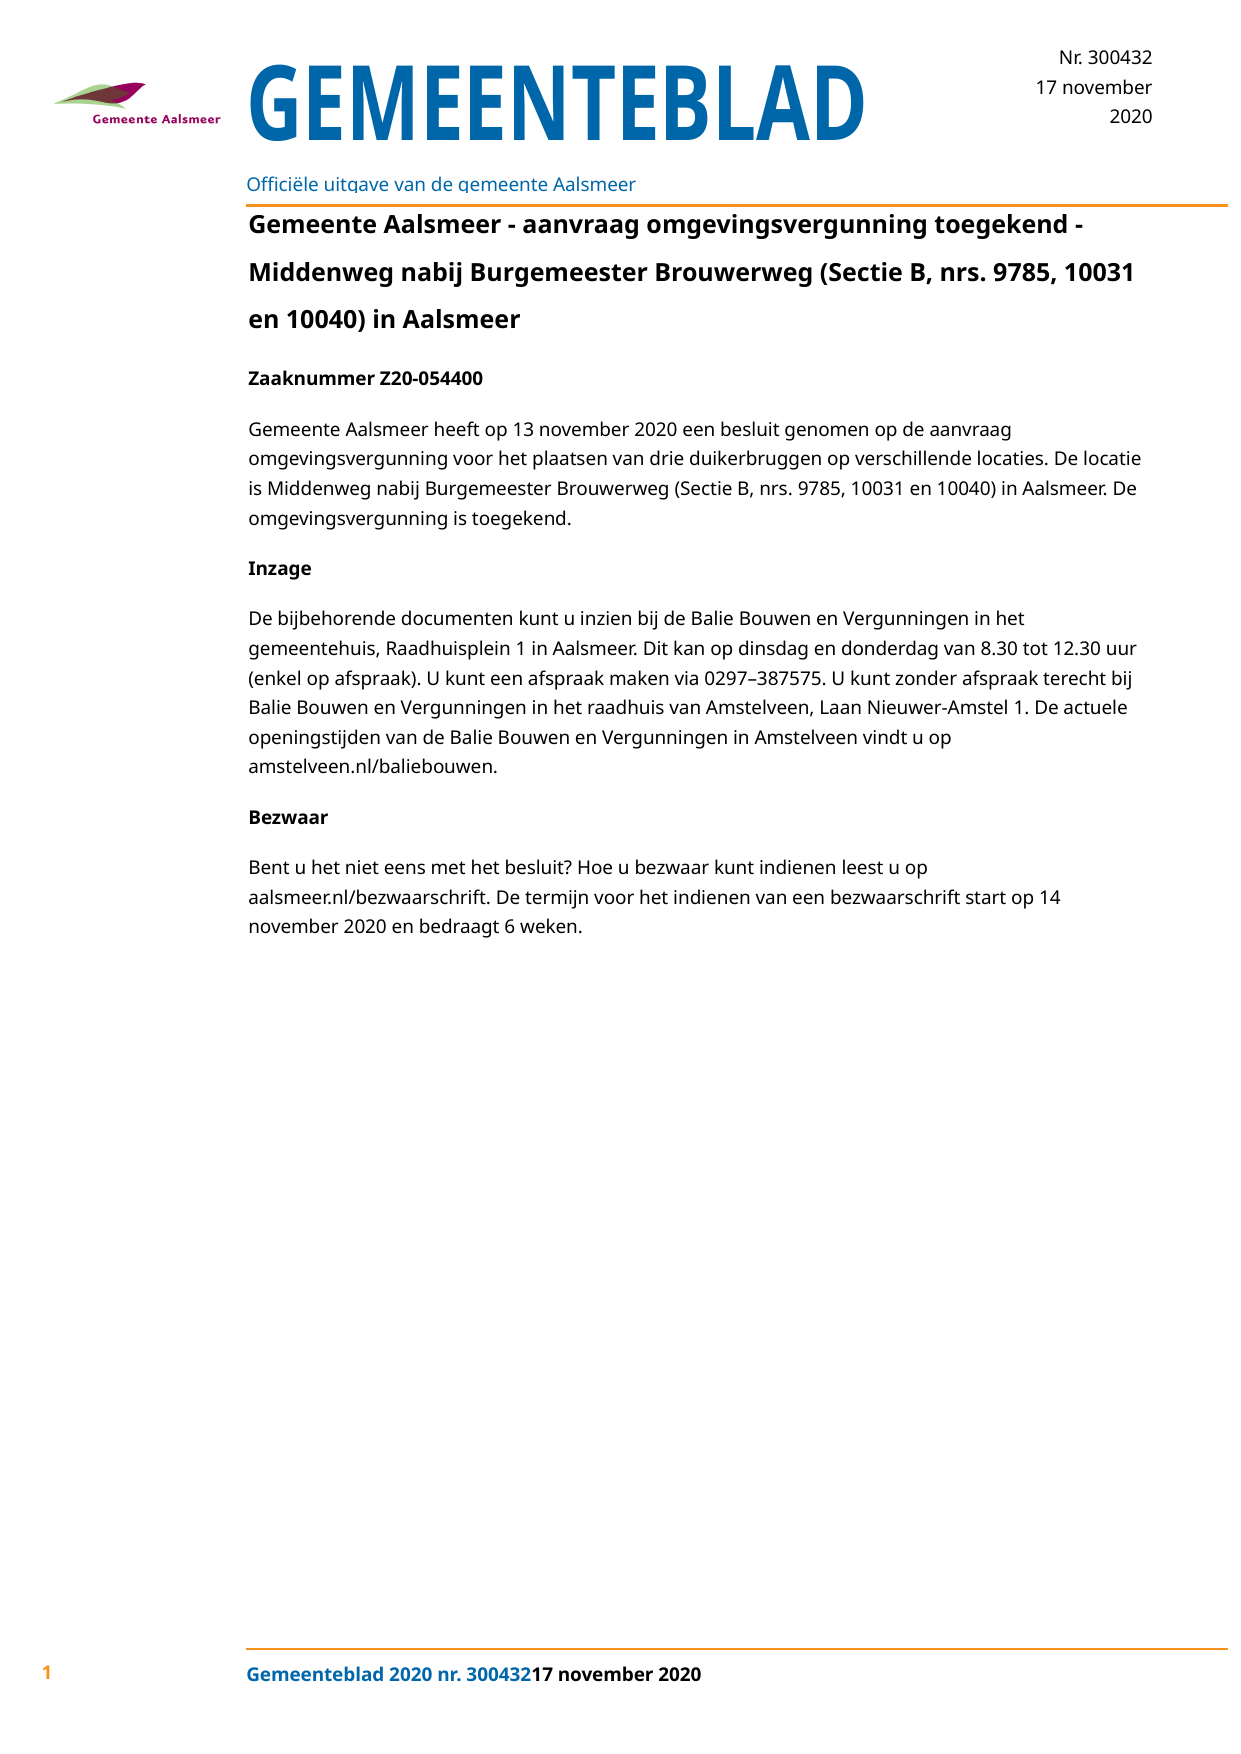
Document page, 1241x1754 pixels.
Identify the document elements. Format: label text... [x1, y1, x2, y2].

text Bezwaar [248, 804, 1152, 829]
text Gemeente Aalsmeer - aanvraag omgevingsvergunning toegekend - Middenweg nabij Burgemeester Brouwerweg (Sectie B, nrs. 9785, 10031 en 10040) in Aalsmeer [248, 207, 1152, 336]
text Inzage [248, 555, 1152, 581]
text Zaaknummer Z20-054400 [248, 366, 1152, 391]
text De bijbehorende documenten kunt u inzien bij de Balie Bouwen en Vergunningen in het gemeentehuis, Raadhuisplein 1 in Aalsmeer. Dit kan op dinsdag en donderdag van 8.30 tot 12.30 uur (enkel op afspraak). U kunt een afspraak maken via 0297–387575. U kunt zonder afspraak terecht bij Balie Bouwen en Vergunningen in het raadhuis van Amstelveen, Laan Nieuwer-Amstel 1. De actuele openingstijden van de Balie Bouwen en Vergunningen in Amstelveen vindt u op amstelveen.nl/baliebouwen. [248, 606, 1152, 779]
picture [41, 47, 231, 172]
text Bent u het niet eens met het besluit? Hoe u bezwaar kunt indienen leest u op aalsmeer.nl/bezwaarschrift. De termijn voor het indienen van een bezwaarschrift start op 14 november 2020 en bedraagt 6 weken. [248, 854, 1152, 939]
text Gemeente Aalsmeer heeft op 13 november 2020 een besluit genomen op de aanvraag omgevingsvergunning voor het plaatsen van drie duikerbruggen op verschillende locaties. De locatie is Middenweg nabij Burgemeester Brouwerweg (Sectie B, nrs. 9785, 10031 en 10040) in Aalsmeer. De omgevingsvergunning is toegekend. [248, 416, 1152, 530]
